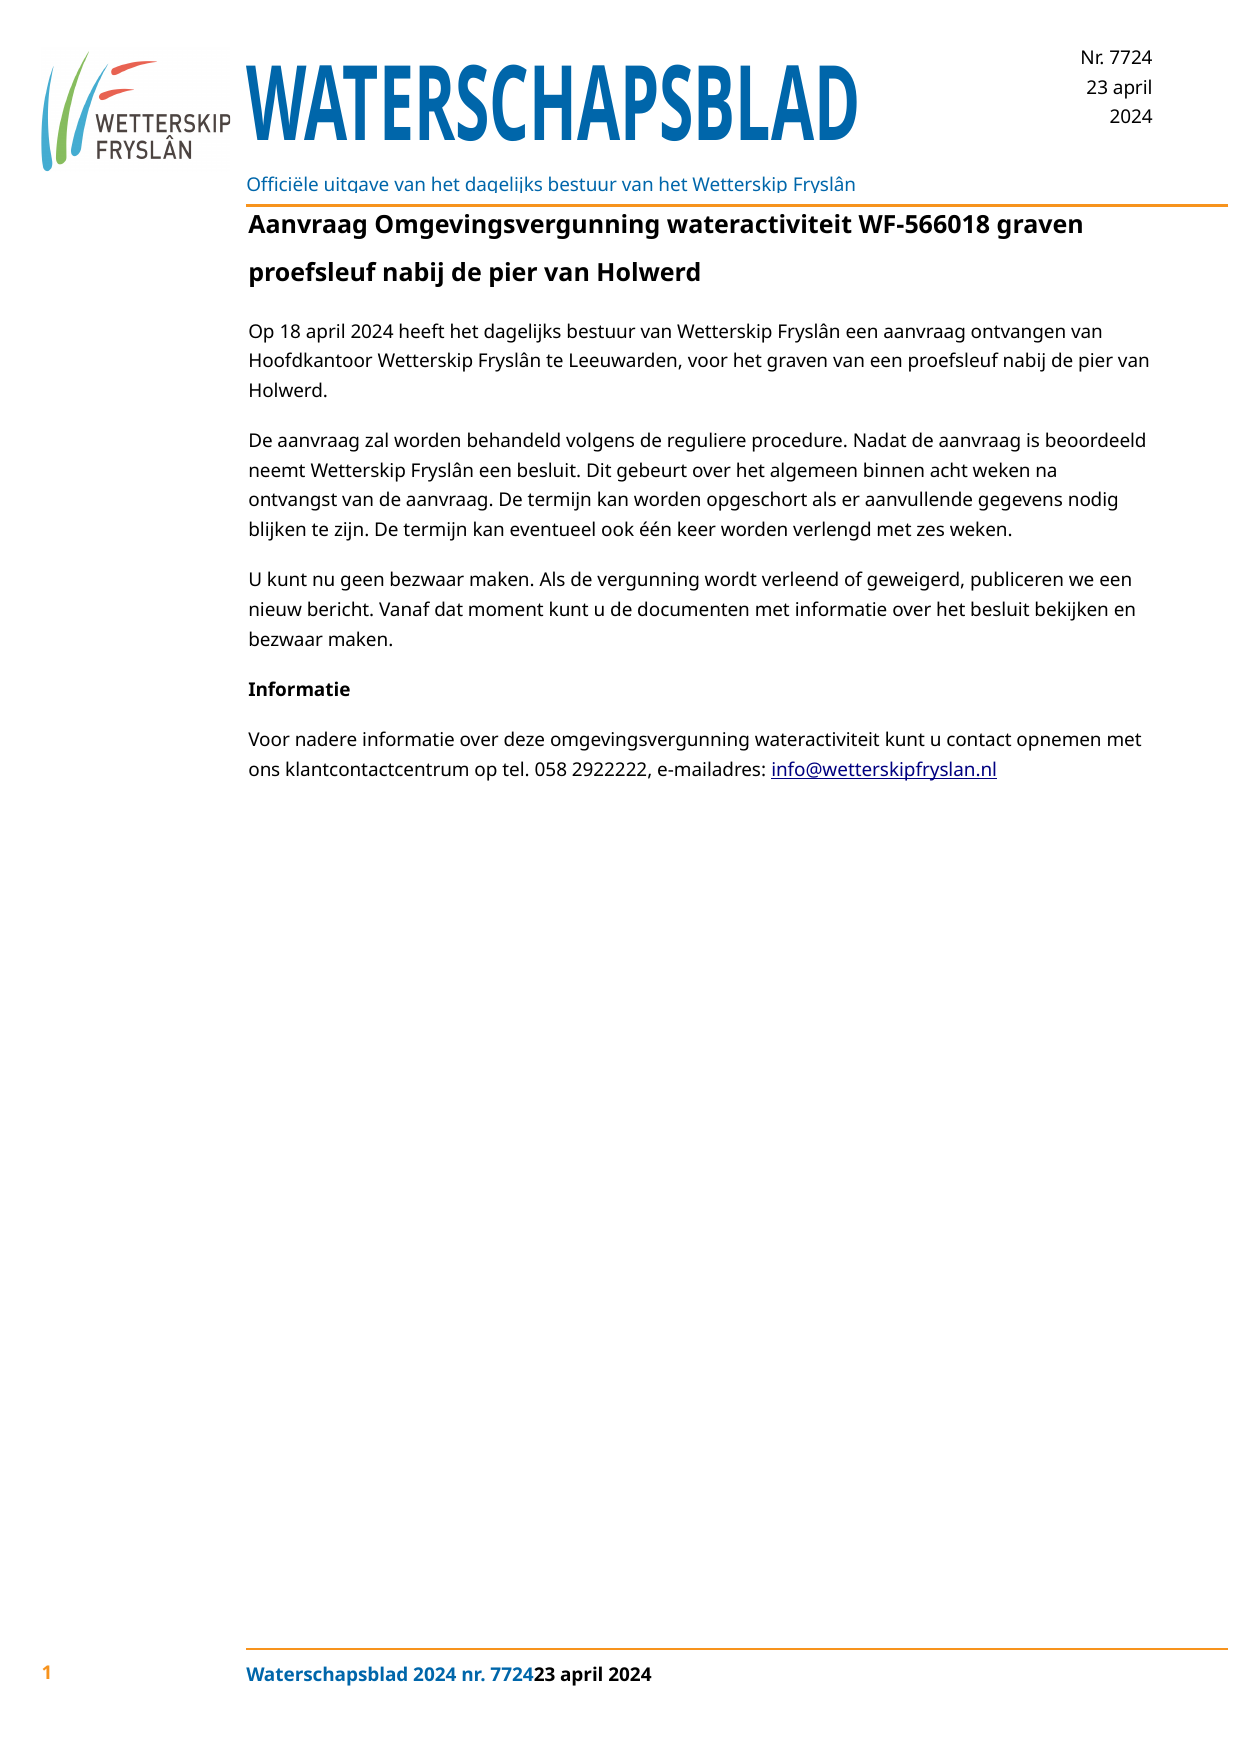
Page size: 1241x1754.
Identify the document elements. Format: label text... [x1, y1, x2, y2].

text Informatie [248, 676, 1152, 702]
text U kunt nu geen bezwaar maken. Als de vergunning wordt verleend of geweigerd, publiceren we een nieuw bericht. Vanaf dat moment kunt u de documenten met informatie over het besluit bekijken en bezwaar maken. [248, 567, 1152, 652]
text Op 18 april 2024 heeft het dagelijks bestuur van Wetterskip Fryslân een aanvraag ontvangen van Hoofdkantoor Wetterskip Fryslân te Leeuwarden, voor het graven van een proefsleuf nabij de pier van Holwerd. [248, 318, 1152, 403]
text Aanvraag Omgevingsvergunning wateractiviteit WF-566018 graven proefsleuf nabij de pier van Holwerd [248, 207, 1152, 288]
text Voor nadere informatie over deze omgevingsvergunning wateractiviteit kunt u contact opnemen met ons klantcontactcentrum op tel. 058 2922222, e-mailadres: info@wetterskipfryslan.nl [248, 727, 1152, 782]
picture [41, 47, 231, 172]
text De aanvraag zal worden behandeld volgens de reguliere procedure. Nadat de aanvraag is beoordeeld neemt Wetterskip Fryslân een besluit. Dit gebeurt over het algemeen binnen acht weken na ontvangst van de aanvraag. De termijn kan worden opgeschort als er aanvullende gegevens nodig blijken te zijn. De termijn kan eventueel ook één keer worden verlengd met zes weken. [248, 427, 1152, 542]
